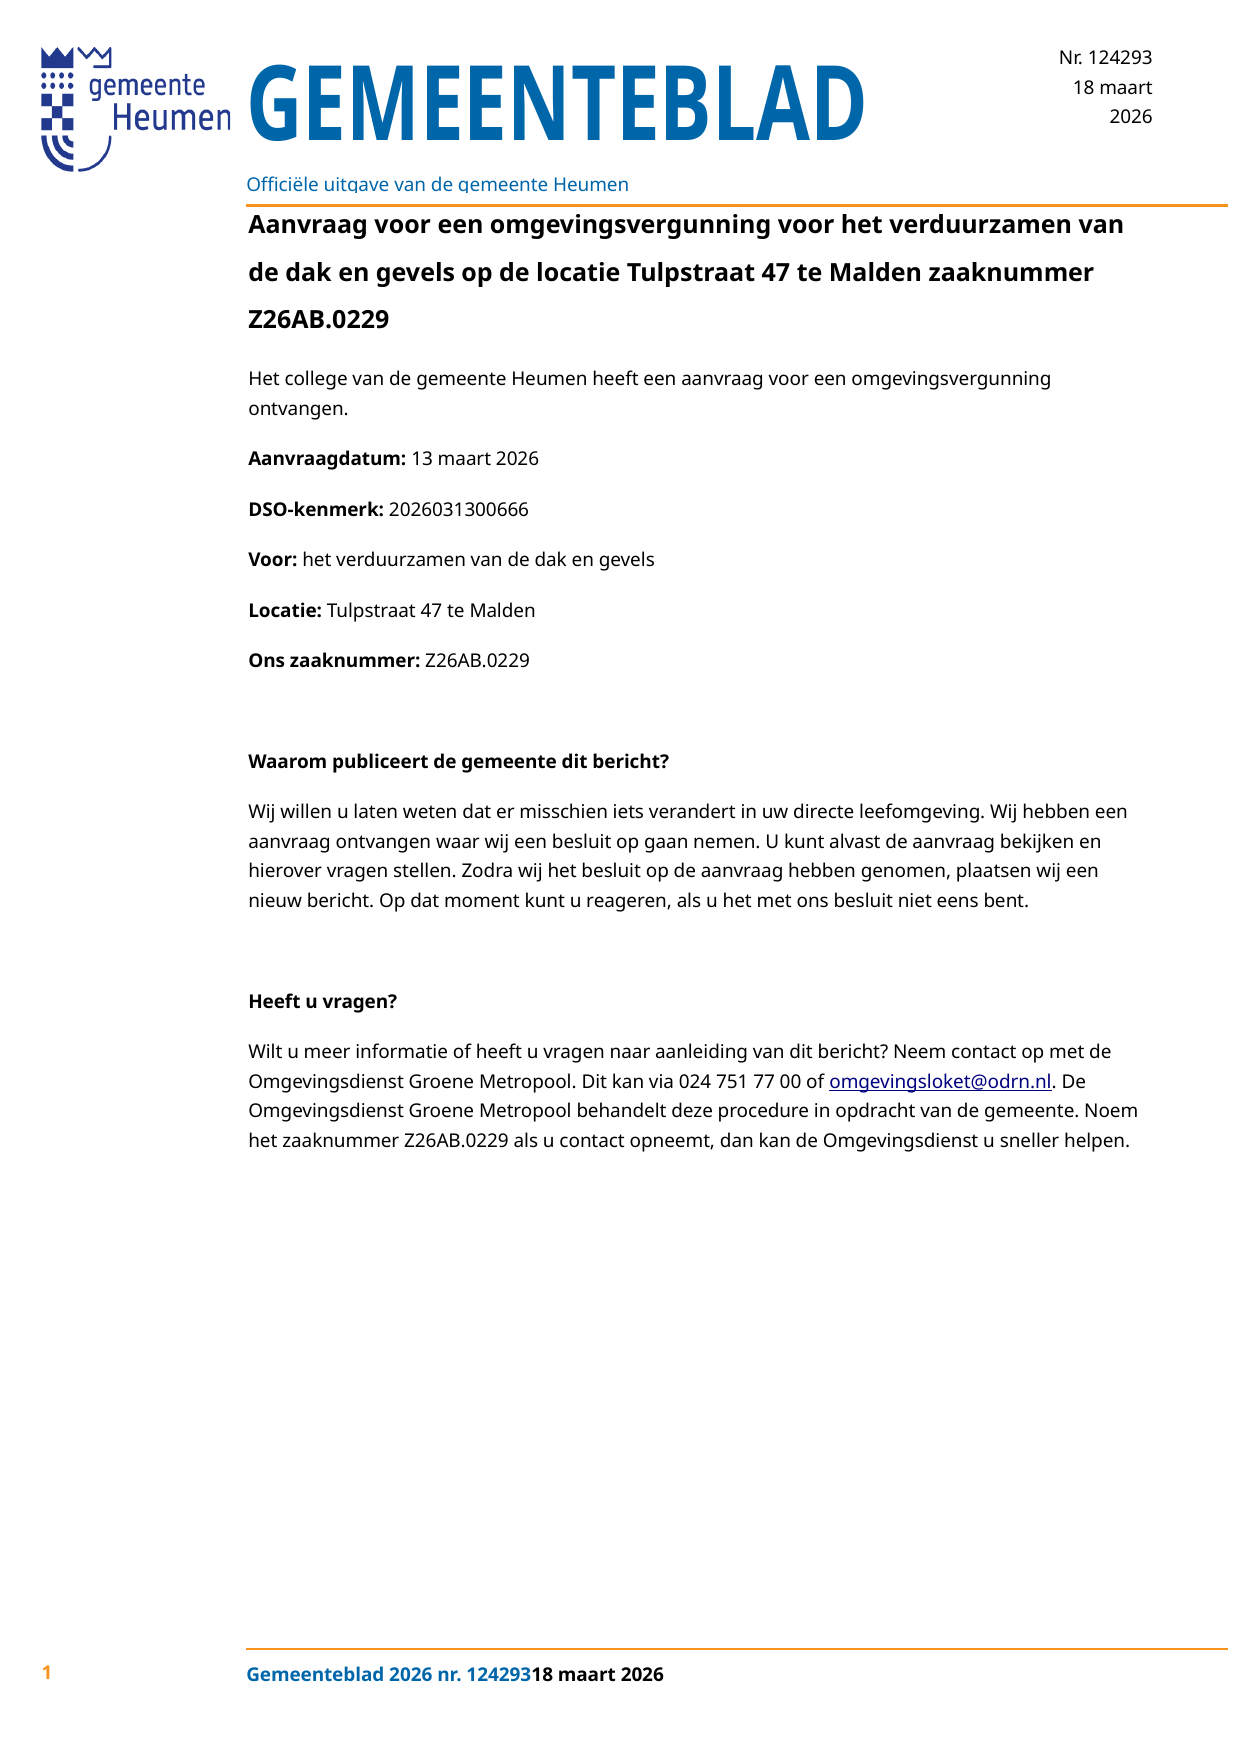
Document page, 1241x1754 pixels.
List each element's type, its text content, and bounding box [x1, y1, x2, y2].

text Locatie: Tulpstraat 47 te Malden [248, 597, 1152, 622]
text Het college van de gemeente Heumen heeft een aanvraag voor een omgevingsvergunning ontvangen. [248, 366, 1152, 421]
text Waarom publiceert de gemeente dit bericht? [248, 748, 1152, 774]
text DSO-kenmerk: 2026031300666 [248, 496, 1152, 522]
text Wij willen u laten weten dat er misschien iets verandert in uw directe leefomgeving. Wij hebben een aanvraag ontvangen waar wij een besluit op gaan nemen. U kunt alvast de aanvraag bekijken en hierover vragen stellen. Zodra wij het besluit op de aanvraag hebben genomen, plaatsen wij een nieuw bericht. Op dat moment kunt u reageren, als u het met ons besluit niet eens bent. [248, 798, 1152, 913]
text Ons zaaknummer: Z26AB.0229 [248, 647, 1152, 673]
text Aanvraagdatum: 13 maart 2026 [248, 446, 1152, 471]
picture [41, 47, 231, 172]
text Aanvraag voor een omgevingsvergunning voor het verduurzamen van de dak en gevels op de locatie Tulpstraat 47 te Malden zaaknummer Z26AB.0229 [248, 207, 1152, 336]
text Voor: het verduurzamen van de dak en gevels [248, 546, 1152, 572]
text Heeft u vragen? [248, 988, 1152, 1014]
text Wilt u meer informatie of heeft u vragen naar aanleiding van dit bericht? Neem contact op met de Omgevingsdienst Groene Metropool. Dit kan via 024 751 77 00 of omgevingsloket@odrn.nl. De Omgevingsdienst Groene Metropool behandelt deze procedure in opdracht van de gemeente. Noem het zaaknummer Z26AB.0229 als u contact opneemt, dan kan de Omgevingsdienst u sneller helpen. [248, 1038, 1152, 1153]
